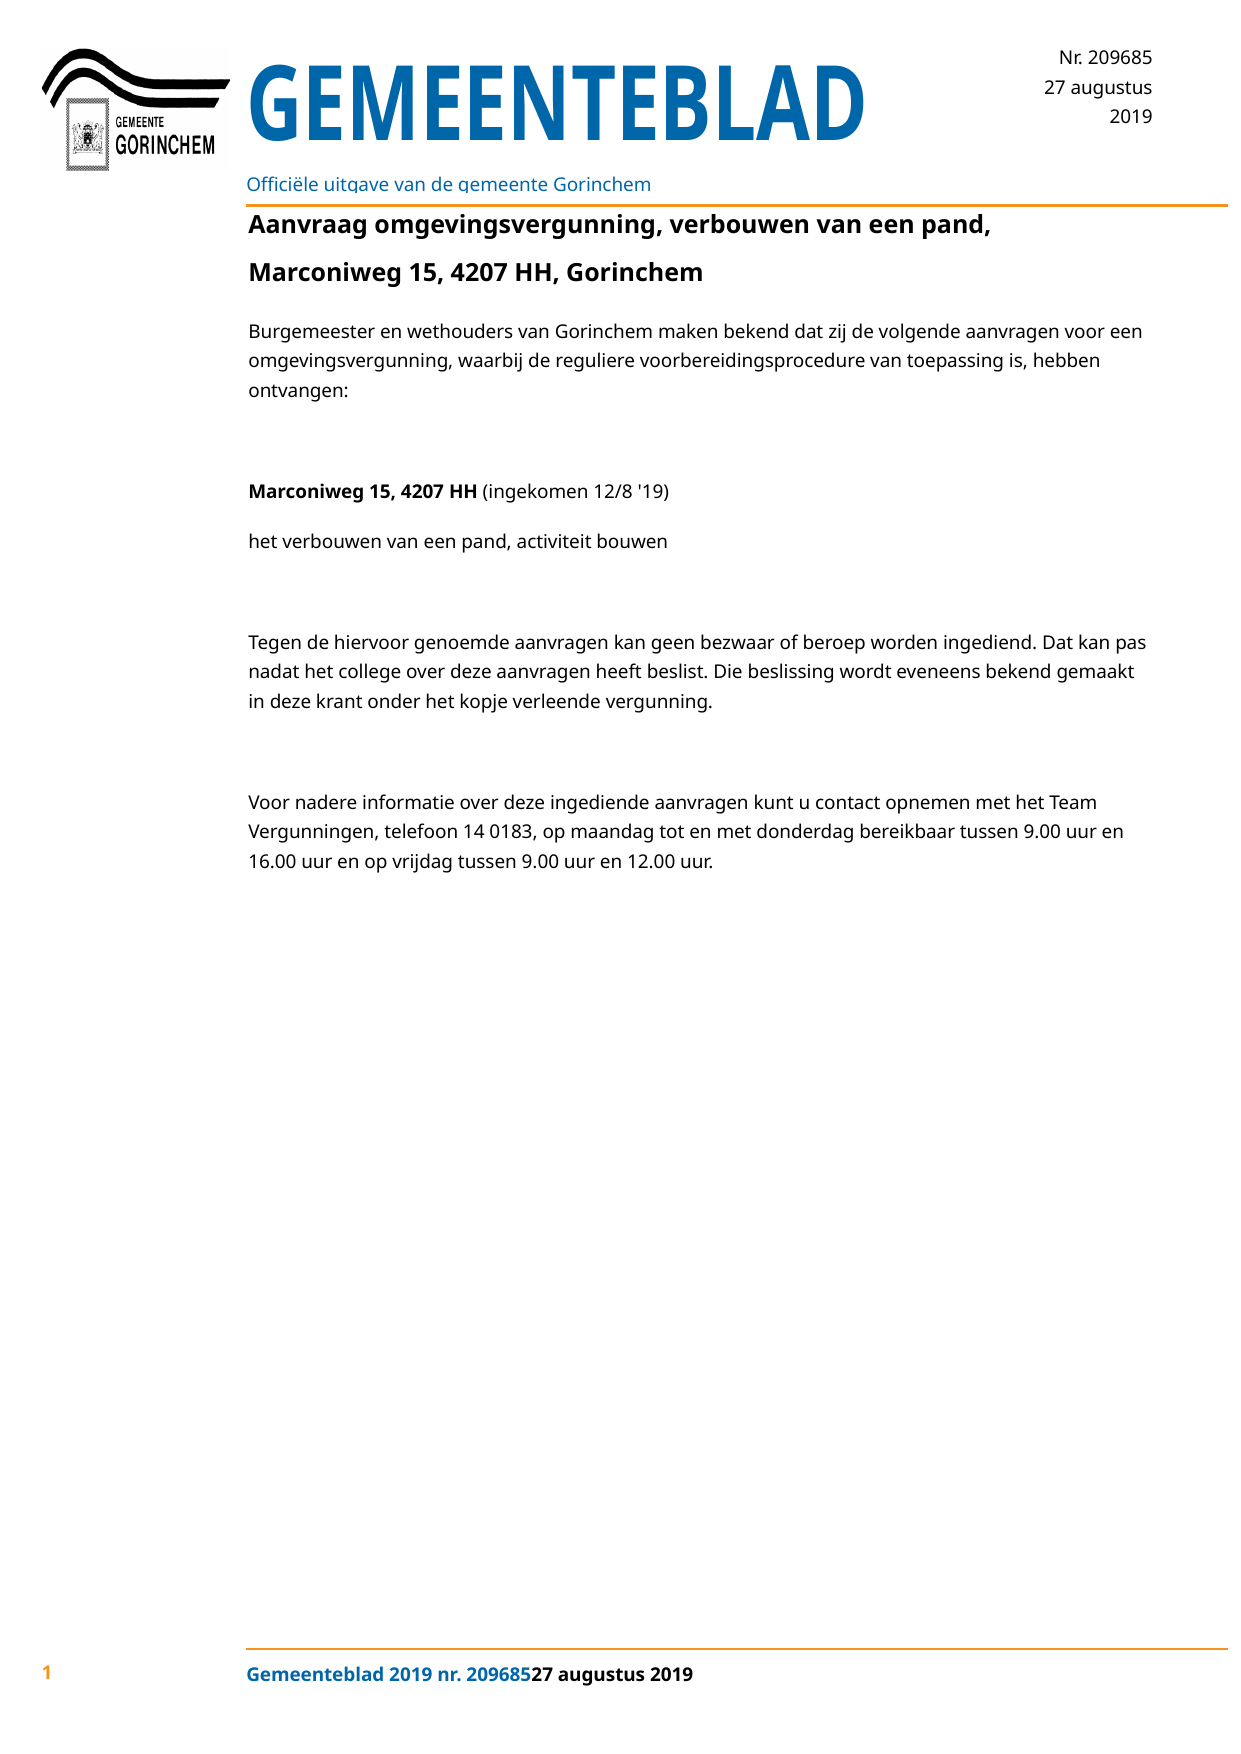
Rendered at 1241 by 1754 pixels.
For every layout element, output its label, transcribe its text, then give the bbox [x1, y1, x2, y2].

text Voor nadere informatie over deze ingediende aanvragen kunt u contact opnemen met het Team Vergunningen, telefoon 14 0183, op maandag tot en met donderdag bereikbaar tussen 9.00 uur en 16.00 uur en op vrijdag tussen 9.00 uur en 12.00 uur. [248, 789, 1152, 874]
picture [41, 47, 231, 172]
text het verbouwen van een pand, activiteit bouwen [248, 528, 1152, 554]
text Marconiweg 15, 4207 HH (ingekomen 12/8 '19) [248, 478, 1152, 504]
text Aanvraag omgevingsvergunning, verbouwen van een pand, Marconiweg 15, 4207 HH, Gorinchem [248, 207, 1152, 288]
text Tegen de hiervoor genoemde aanvragen kan geen bezwaar of beroep worden ingediend. Dat kan pas nadat het college over deze aanvragen heeft beslist. Die beslissing wordt eveneens bekend gemaakt in deze krant onder het kopje verleende vergunning. [248, 629, 1152, 714]
text Burgemeester en wethouders van Gorinchem maken bekend dat zij de volgende aanvragen voor een omgevingsvergunning, waarbij de reguliere voorbereidingsprocedure van toepassing is, hebben ontvangen: [248, 318, 1152, 403]
